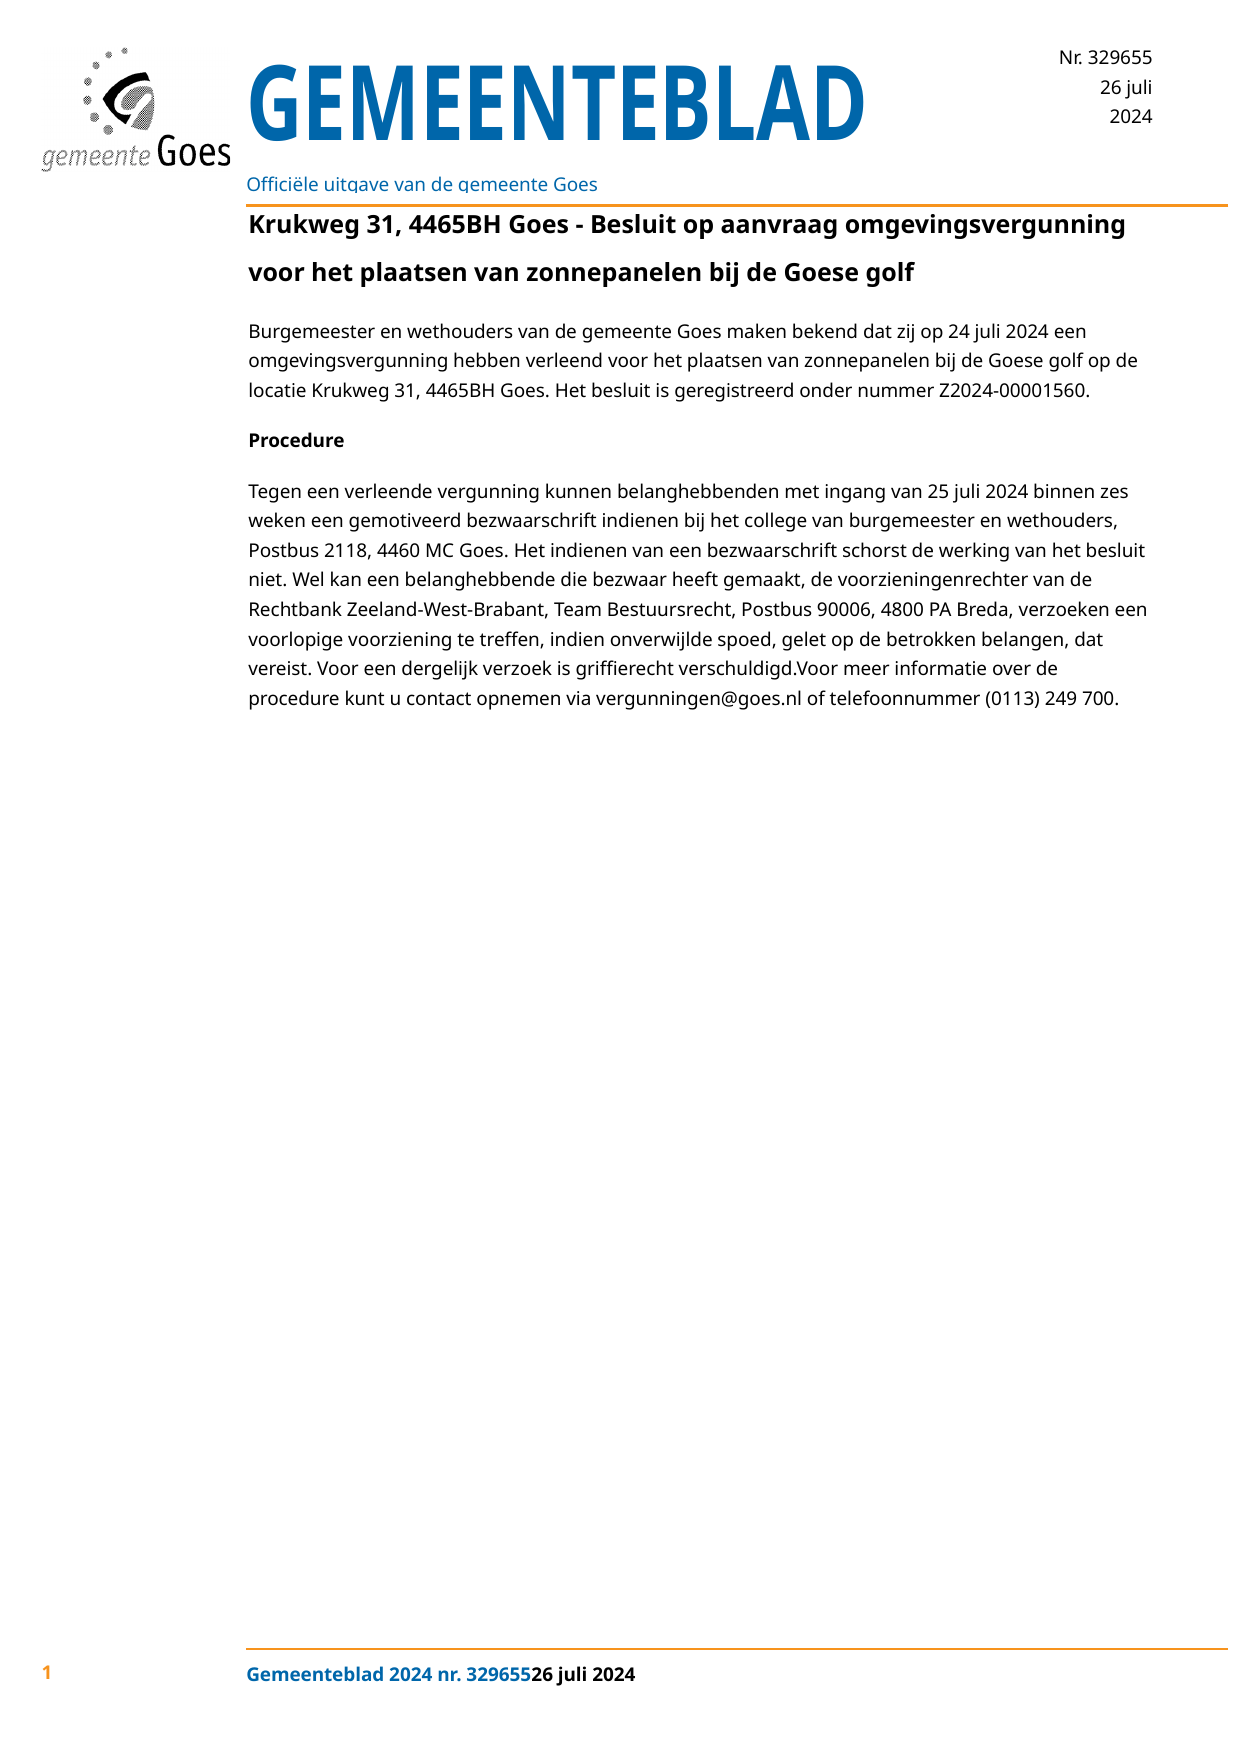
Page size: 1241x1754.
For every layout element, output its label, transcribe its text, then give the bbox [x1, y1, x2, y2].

text Tegen een verleende vergunning kunnen belanghebbenden met ingang van 25 juli 2024 binnen zes weken een gemotiveerd bezwaarschrift indienen bij het college van burgemeester en wethouders, Postbus 2118, 4460 MC Goes. Het indienen van een bezwaarschrift schorst de werking van het besluit niet. Wel kan een belanghebbende die bezwaar heeft gemaakt, de voorzieningenrechter van de Rechtbank Zeeland-West-Brabant, Team Bestuursrecht, Postbus 90006, 4800 PA Breda, verzoeken een voorlopige voorziening te treffen, indien onverwijlde spoed, gelet op de betrokken belangen, dat vereist. Voor een dergelijk verzoek is griffierecht verschuldigd.Voor meer informatie over de procedure kunt u contact opnemen via vergunningen@goes.nl of telefoonnummer (0113) 249 700. [248, 478, 1152, 711]
text Burgemeester en wethouders van de gemeente Goes maken bekend dat zij op 24 juli 2024 een omgevingsvergunning hebben verleend voor het plaatsen van zonnepanelen bij de Goese golf op de locatie Krukweg 31, 4465BH Goes. Het besluit is geregistreerd onder nummer Z2024-00001560. [248, 318, 1152, 403]
text Krukweg 31, 4465BH Goes - Besluit op aanvraag omgevingsvergunning voor het plaatsen van zonnepanelen bij de Goese golf [248, 207, 1152, 288]
picture [41, 47, 231, 172]
text Procedure [248, 427, 1152, 453]
